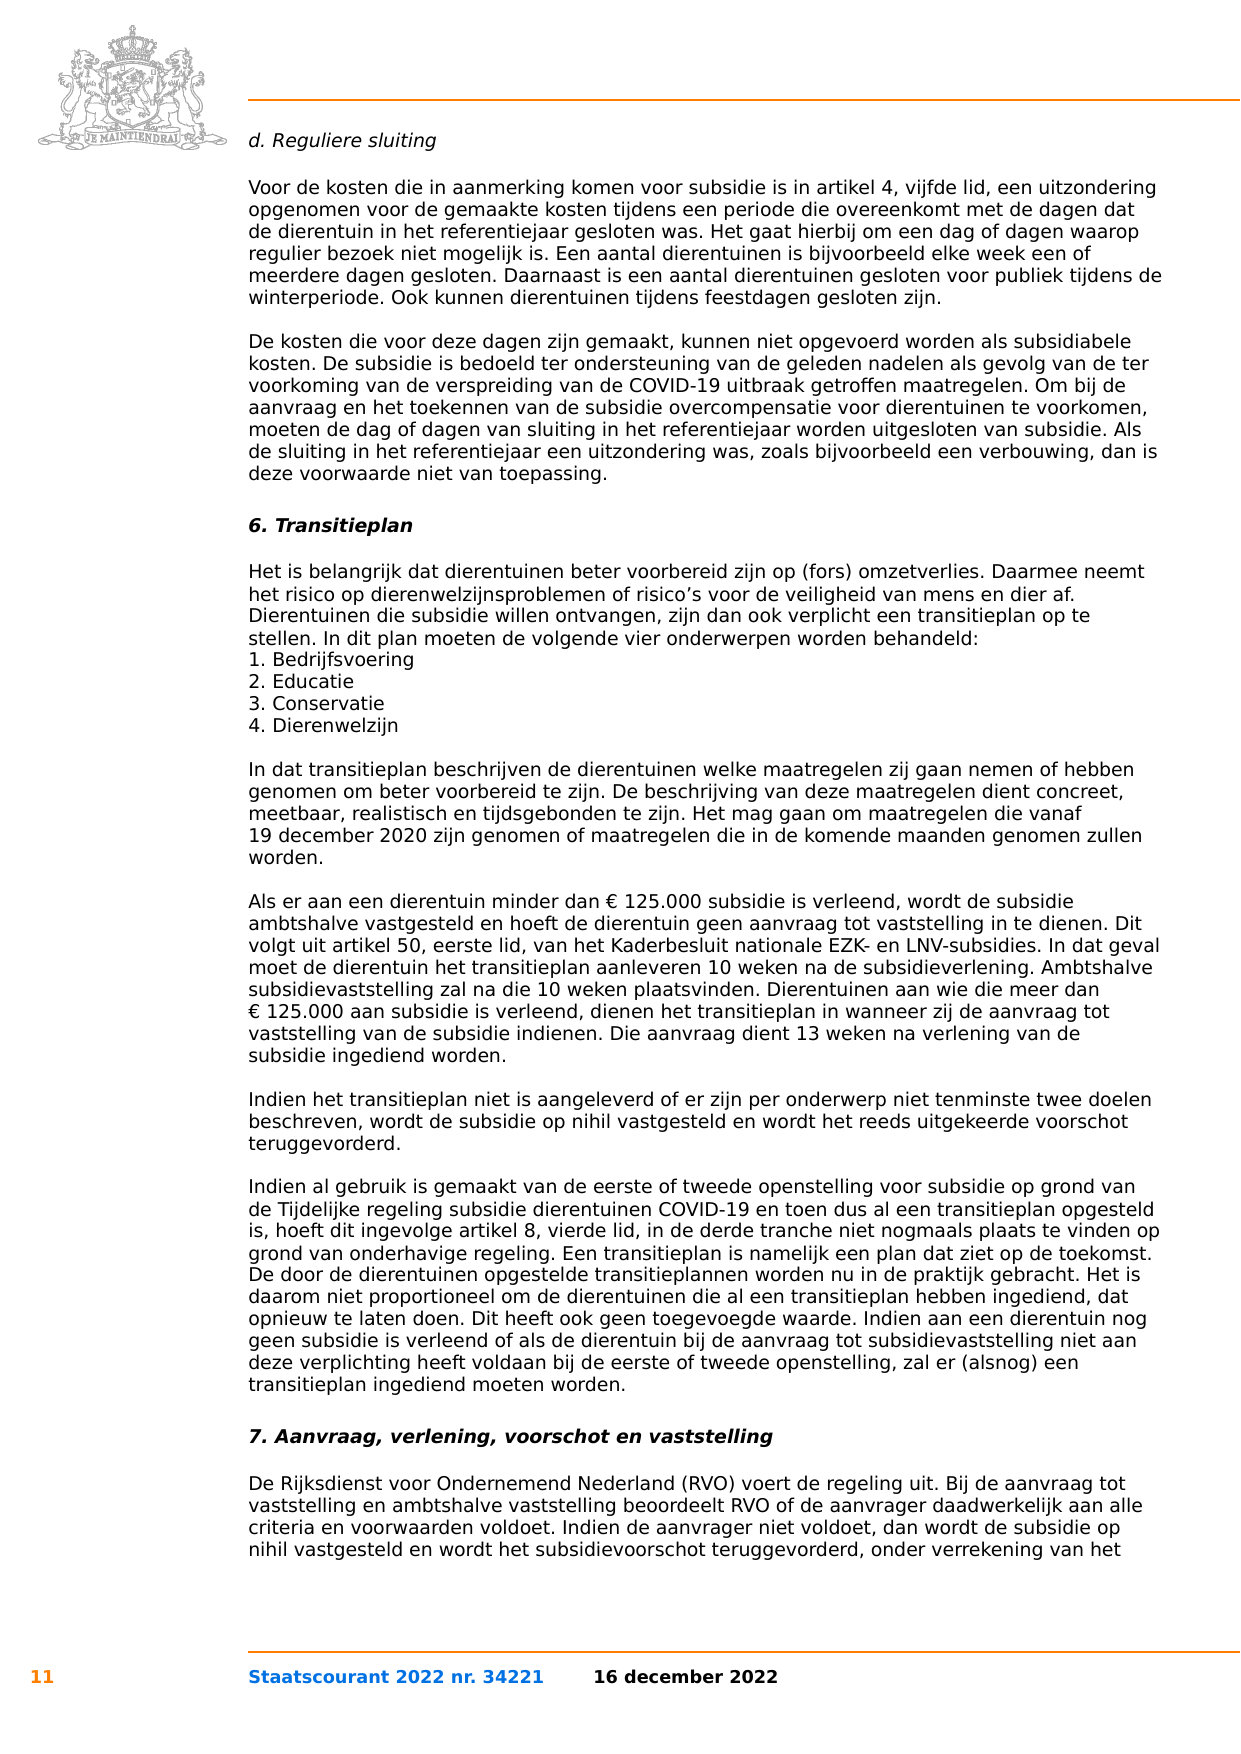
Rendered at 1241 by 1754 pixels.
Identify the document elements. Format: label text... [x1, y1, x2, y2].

text Indien het transitieplan niet is aangeleverd of er zijn per onderwerp niet tenminste twee doelen beschreven, wordt de subsidie op nihil vastgesteld en wordt het reeds uitgekeerde voorschot teruggevorderd. [248, 1089, 1163, 1154]
text Als er aan een dierentuin minder dan € 125.000 subsidie is verleend, wordt de subsidie ambtshalve vastgesteld en hoeft de dierentuin geen aanvraag tot vaststelling in te dienen. Dit volgt uit artikel 50, eerste lid, van het Kaderbesluit nationale EZK- en LNV-subsidies. In dat geval moet de dierentuin het transitieplan aanleveren 10 weken na de subsidieverlening. Ambtshalve subsidievaststelling zal na die 10 weken plaatsvinden. Dierentuinen aan wie die meer dan € 125.000 aan subsidie is verleend, dienen het transitieplan in wanneer zij de aanvraag tot vaststelling van de subsidie indienen. Die aanvraag dient 13 weken na verlening van de subsidie ingediend worden. [248, 891, 1163, 1067]
text De Rijksdienst voor Ondernemend Nederland (RVO) voert de regeling uit. Bij de aanvraag tot vaststelling en ambtshalve vaststelling beoordeelt RVO of de aanvrager daadwerkelijk aan alle criteria en voorwaarden voldoet. Indien de aanvrager niet voldoet, dan wordt de subsidie op nihil vastgesteld en wordt het subsidievoorschot teruggevorderd, onder verrekening van het [248, 1473, 1163, 1561]
text Het is belangrijk dat dierentuinen beter voorbereid zijn op (fors) omzetverlies. Daarmee neemt het risico op dierenwelzijnsproblemen of risico’s voor de veiligheid van mens en dier af. Dierentuinen die subsidie willen ontvangen, zijn dan ook verplicht een transitieplan op te stellen. In dit plan moeten de volgende vier onderwerpen worden behandeld: [248, 561, 1163, 649]
text 1. Bedrijfsvoering [248, 649, 1163, 671]
subtitle 7. Aanvraag, verlening, voorschot en vaststelling [248, 1426, 1163, 1448]
text 2. Educatie [248, 671, 1163, 693]
text 4. Dierenwelzijn [248, 715, 1163, 737]
text 3. Conservatie [248, 693, 1163, 715]
subtitle 6. Transitieplan [248, 514, 1163, 536]
picture [38, 25, 227, 150]
text Voor de kosten die in aanmerking komen voor subsidie is in artikel 4, vijfde lid, een uitzondering opgenomen voor de gemaakte kosten tijdens een periode die overeenkomt met de dagen dat de dierentuin in het referentiejaar gesloten was. Het gaat hierbij om een dag of dagen waarop regulier bezoek niet mogelijk is. Een aantal dierentuinen is bijvoorbeeld elke week een of meerdere dagen gesloten. Daarnaast is een aantal dierentuinen gesloten voor publiek tijdens de winterperiode. Ook kunnen dierentuinen tijdens feestdagen gesloten zijn. [248, 177, 1163, 309]
text De kosten die voor deze dagen zijn gemaakt, kunnen niet opgevoerd worden als subsidiabele kosten. De subsidie is bedoeld ter ondersteuning van de geleden nadelen als gevolg van de ter voorkoming van de verspreiding van de COVID-19 uitbraak getroffen maatregelen. Om bij de aanvraag en het toekennen van de subsidie overcompensatie voor dierentuinen te voorkomen, moeten de dag of dagen van sluiting in het referentiejaar worden uitgesloten van subsidie. Als de sluiting in het referentiejaar een uitzondering was, zoals bijvoorbeeld een verbouwing, dan is deze voorwaarde niet van toepassing. [248, 331, 1163, 484]
text Indien al gebruik is gemaakt van de eerste of tweede openstelling voor subsidie op grond van de Tijdelijke regeling subsidie dierentuinen COVID-19 en toen dus al een transitieplan opgesteld is, hoeft dit ingevolge artikel 8, vierde lid, in de derde tranche niet nogmaals plaats te vinden op grond van onderhavige regeling. Een transitieplan is namelijk een plan dat ziet op de toekomst. De door de dierentuinen opgestelde transitieplannen worden nu in de praktijk gebracht. Het is daarom niet proportioneel om de dierentuinen die al een transitieplan hebben ingediend, dat opnieuw te laten doen. Dit heeft ook geen toegevoegde waarde. Indien aan een dierentuin nog geen subsidie is verleend of als de dierentuin bij de aanvraag tot subsidievaststelling niet aan deze verplichting heeft voldaan bij de eerste of tweede openstelling, zal er (alsnog) een transitieplan ingediend moeten worden. [248, 1176, 1163, 1396]
text In dat transitieplan beschrijven de dierentuinen welke maatregelen zij gaan nemen of hebben genomen om beter voorbereid te zijn. De beschrijving van deze maatregelen dient concreet, meetbaar, realistisch en tijdsgebonden te zijn. Het mag gaan om maatregelen die vanaf 19 december 2020 zijn genomen of maatregelen die in de komende maanden genomen zullen worden. [248, 759, 1163, 869]
subtitle d. Reguliere sluiting [248, 130, 1163, 152]
